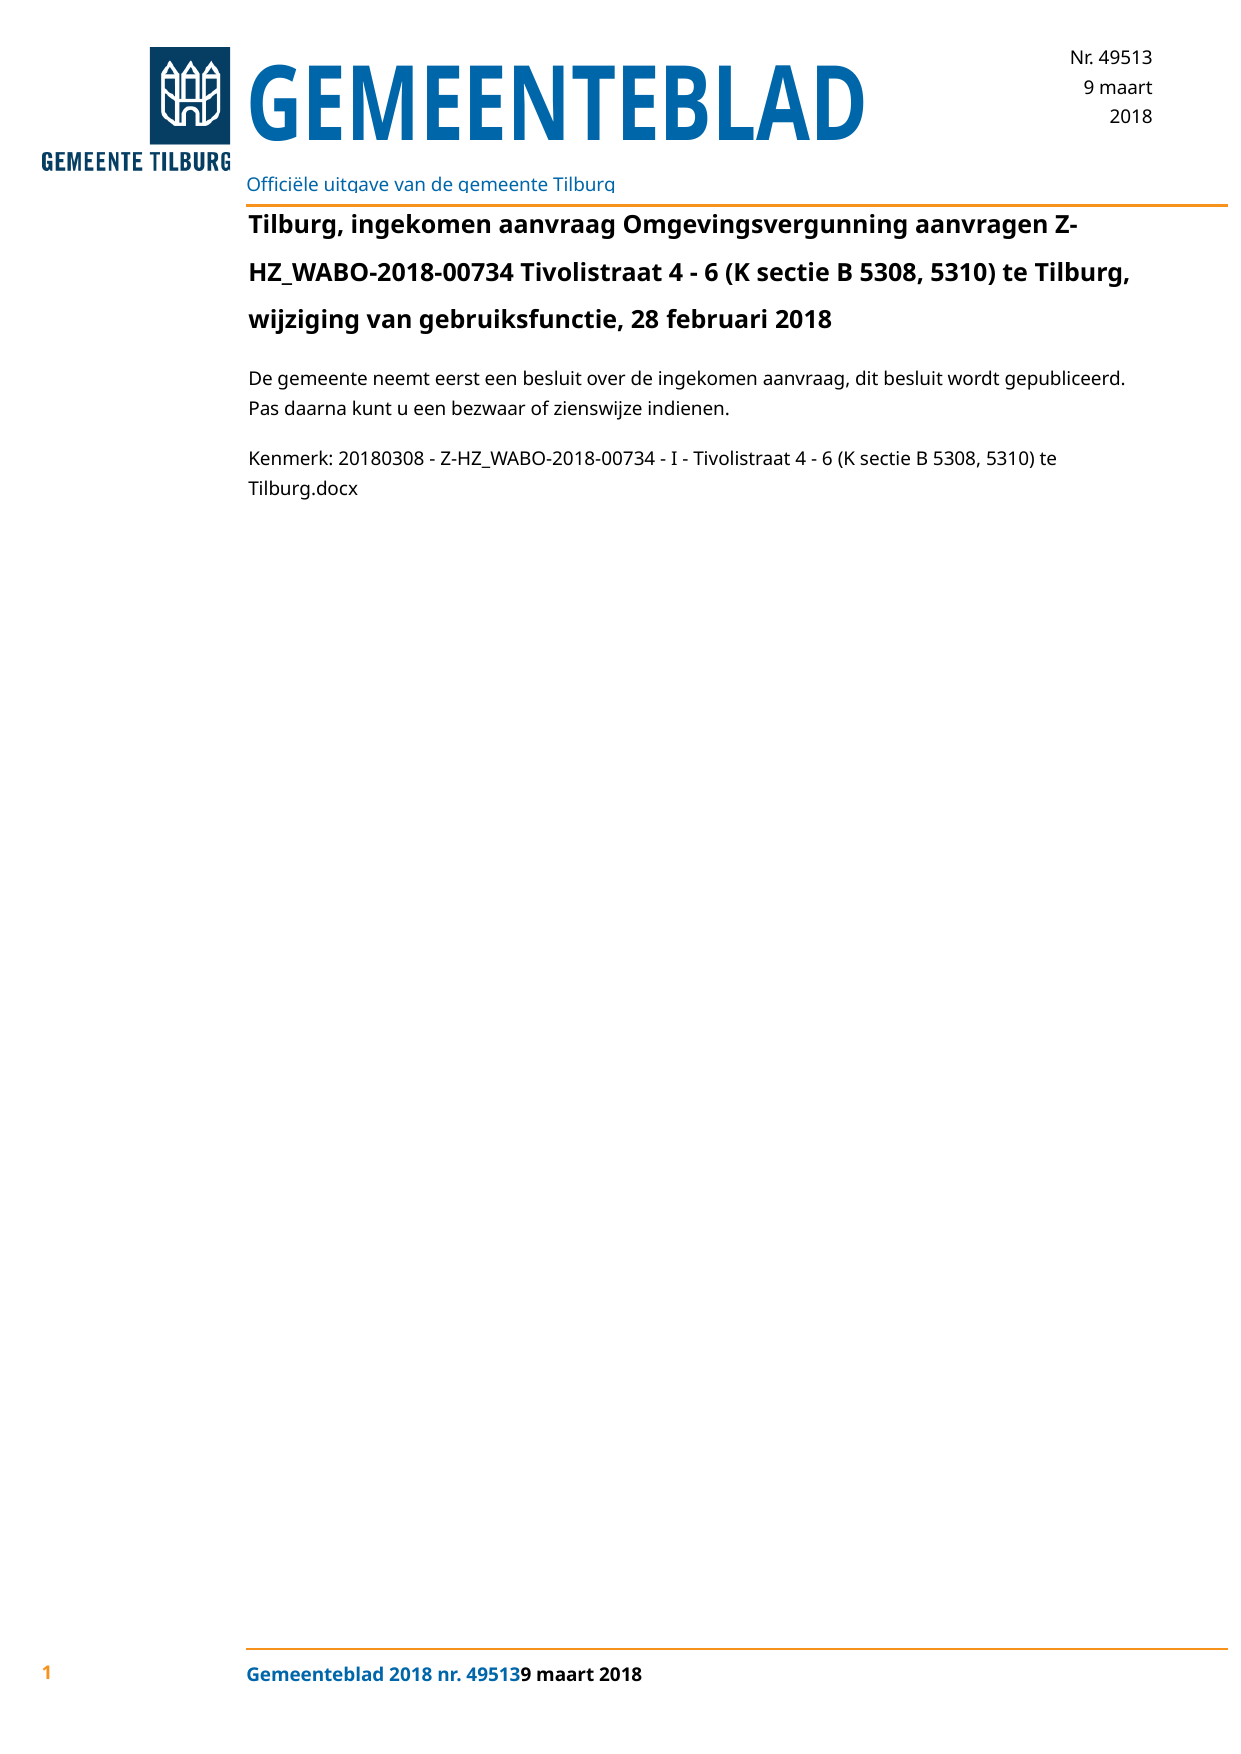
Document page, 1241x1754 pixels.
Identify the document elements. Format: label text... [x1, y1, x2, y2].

text De gemeente neemt eerst een besluit over de ingekomen aanvraag, dit besluit wordt gepubliceerd. Pas daarna kunt u een bezwaar of zienswijze indienen. [248, 366, 1152, 421]
text Kenmerk: 20180308 - Z-HZ_WABO-2018-00734 - I - Tivolistraat 4 - 6 (K sectie B 5308, 5310) te Tilburg.docx [248, 446, 1152, 501]
text Tilburg, ingekomen aanvraag Omgevingsvergunning aanvragen Z-HZ_WABO-2018-00734 Tivolistraat 4 - 6 (K sectie B 5308, 5310) te Tilburg, wijziging van gebruiksfunctie, 28 februari 2018 [248, 207, 1152, 336]
picture [41, 47, 231, 172]
